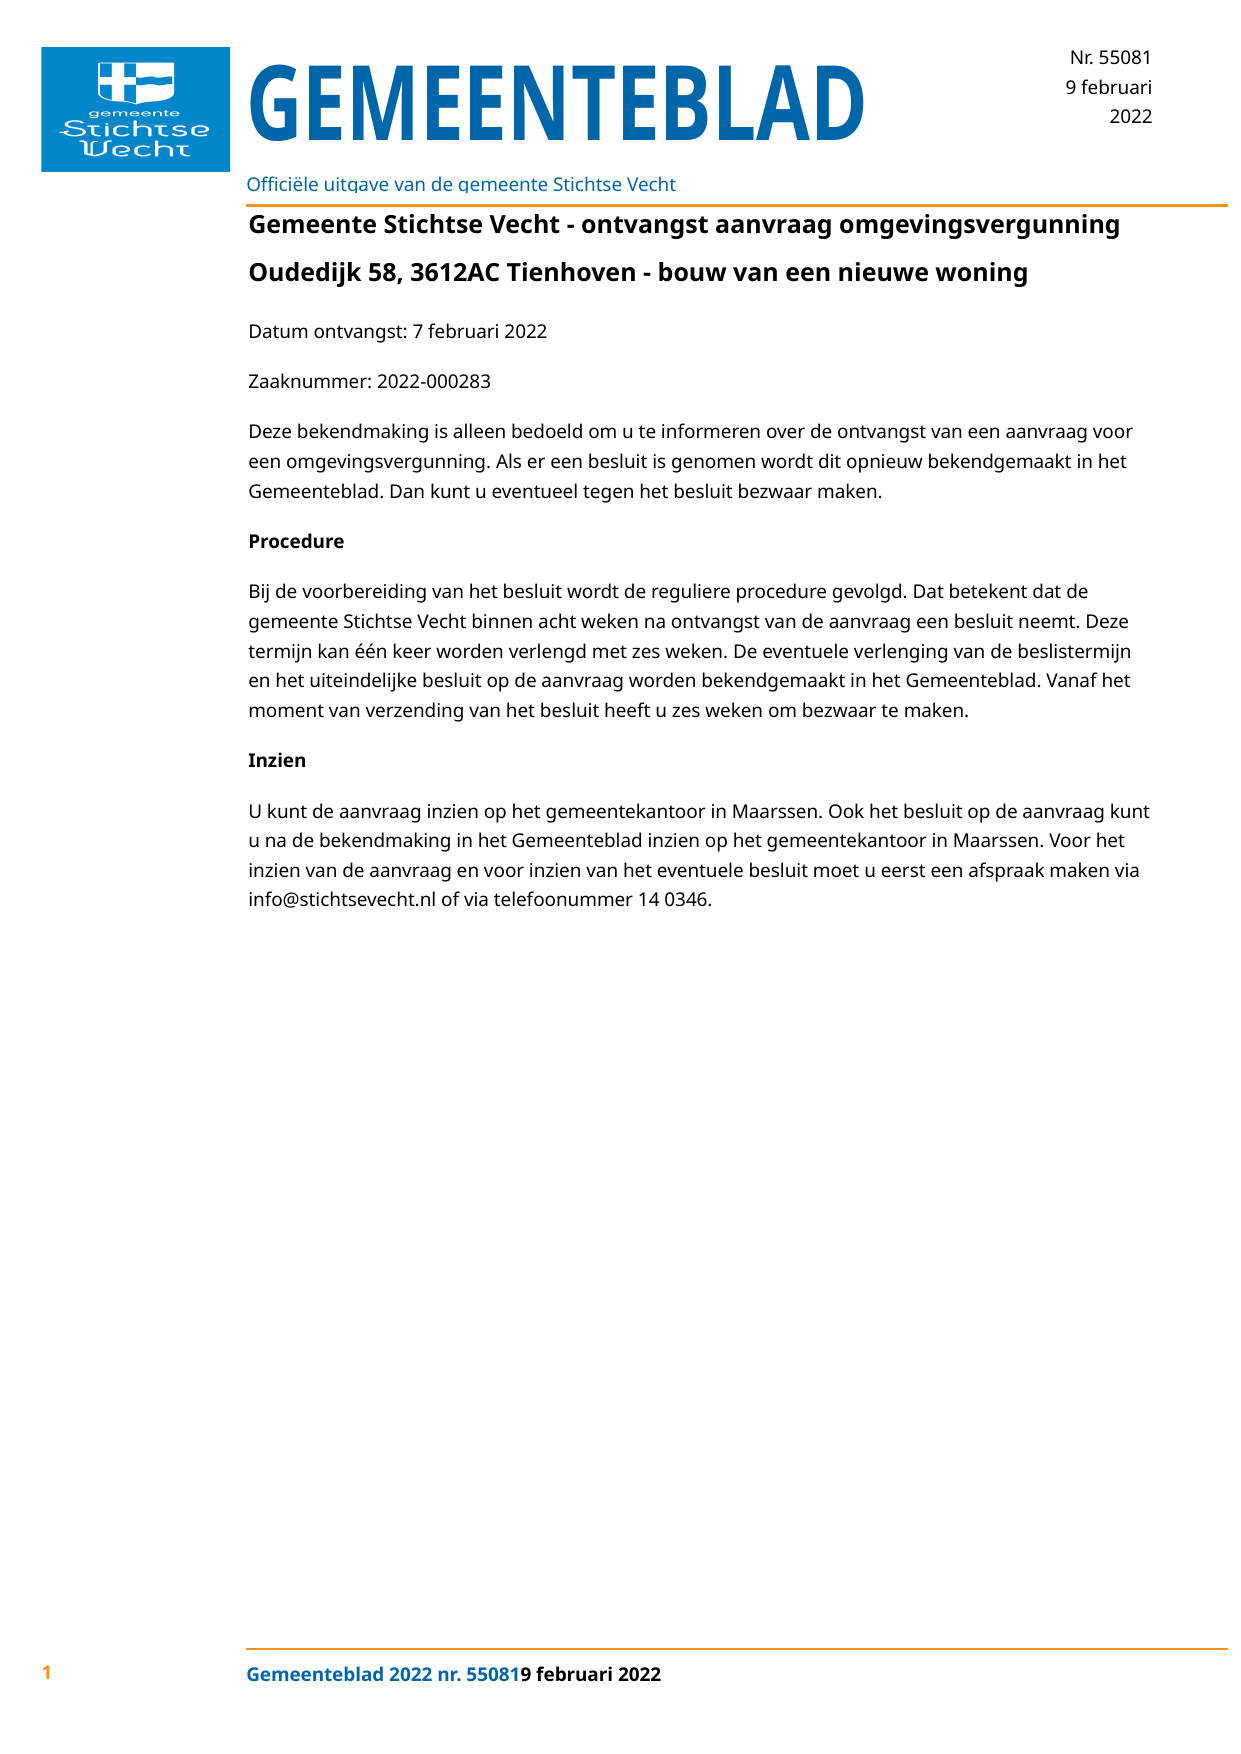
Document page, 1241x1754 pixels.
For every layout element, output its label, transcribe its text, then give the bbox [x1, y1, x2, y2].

picture [99, 63, 135, 101]
text Bij de voorbereiding van het besluit wordt de reguliere procedure gevolgd. Dat betekent dat de gemeente Stichtse Vecht binnen acht weken na ontvangst van de aanvraag een besluit neemt. Deze termijn kan één keer worden verlengd met zes weken. De eventuele verlenging van de beslistermijn en het uiteindelijke besluit op de aanvraag worden bekendgemaakt in het Gemeenteblad. Vanaf het moment van verzending van het besluit heeft u zes weken om bezwaar te maken. [248, 579, 1152, 723]
picture [137, 63, 174, 103]
text Inzien [248, 747, 1152, 773]
text Deze bekendmaking is alleen bedoeld om u te informeren over de ontvangst van een aanvraag voor een omgevingsvergunning. Als er een besluit is genomen wordt dit opnieuw bekendgemaakt in het Gemeenteblad. Dan kunt u eventueel tegen het besluit bezwaar maken. [248, 419, 1152, 504]
text Gemeente Stichtse Vecht - ontvangst aanvraag omgevingsvergunning Oudedijk 58, 3612AC Tienhoven - bouw van een nieuwe woning [248, 207, 1152, 288]
text Datum ontvangst: 7 februari 2022 [248, 318, 1152, 344]
text Procedure [248, 528, 1152, 554]
text U kunt de aanvraag inzien op het gemeentekantoor in Maarssen. Ook het besluit op de aanvraag kunt u na de bekendmaking in het Gemeenteblad inzien op het gemeentekantoor in Maarssen. Voor het inzien van de aanvraag en voor inzien van het eventuele besluit moet u eerst een afspraak maken via info@stichtsevecht.nl of via telefoonummer 14 0346. [248, 798, 1152, 912]
text Zaaknummer: 2022-000283 [248, 368, 1152, 394]
